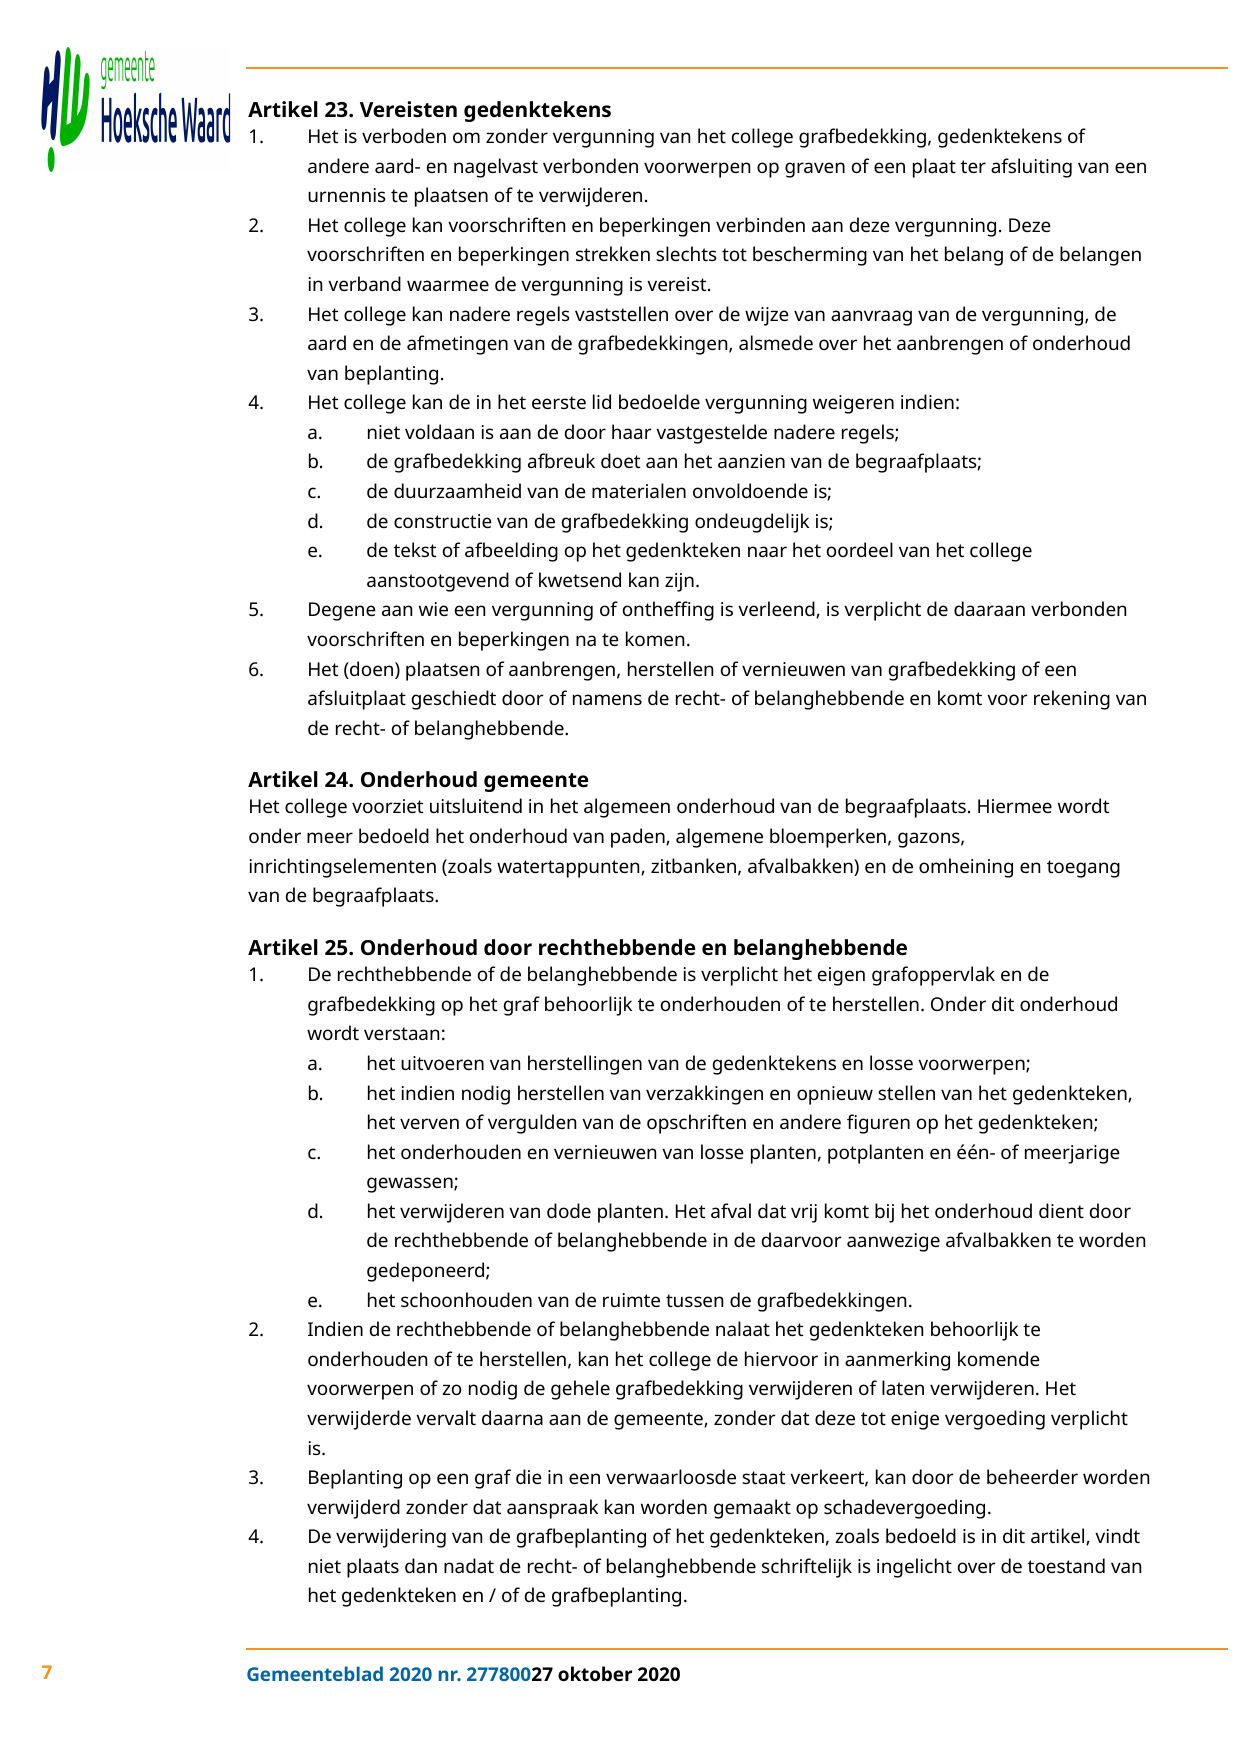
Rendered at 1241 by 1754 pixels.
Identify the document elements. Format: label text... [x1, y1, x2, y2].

list Het (doen) plaatsen of aanbrengen, herstellen of vernieuwen van grafbedekking of een afsluitplaat geschiedt door of namens de recht- of belanghebbende en komt voor rekening van de recht- of belanghebbende. [248, 656, 1152, 741]
list Het college kan voorschriften en beperkingen verbinden aan deze vergunning. Deze voorschriften en beperkingen strekken slechts tot bescherming van het belang of de belangen in verband waarmee de vergunning is vereist. [248, 212, 1152, 297]
list het onderhouden en vernieuwen van losse planten, potplanten en één- of meerjarige gewassen; [307, 1139, 1152, 1194]
picture [41, 47, 231, 172]
list het verwijderen van dode planten. Het afval dat vrij komt bij het onderhoud dient door de rechthebbende of belanghebbende in de daarvoor aanwezige afvalbakken te worden gedeponeerd; [307, 1198, 1152, 1283]
list het schoonhouden van de ruimte tussen de grafbedekkingen. [307, 1287, 1152, 1312]
list de tekst of afbeelding op het gedenkteken naar het oordeel van het college aanstootgevend of kwetsend kan zijn. [307, 537, 1152, 593]
text Het college voorziet uitsluitend in het algemeen onderhoud van de begraafplaats. Hiermee wordt onder meer bedoeld het onderhoud van paden, algemene bloemperken, gazons, inrichtingselementen (zoals watertappunten, zitbanken, afvalbakken) en de omheining en toegang van de begraafplaats. [248, 794, 1152, 908]
list Indien de rechthebbende of belanghebbende nalaat het gedenkteken behoorlijk te onderhouden of te herstellen, kan het college de hiervoor in aanmerking komende voorwerpen of zo nodig de gehele grafbedekking verwijderen of laten verwijderen. Het verwijderde vervalt daarna aan de gemeente, zonder dat deze tot enige vergoeding verplicht is. [248, 1316, 1152, 1460]
list Het college kan de in het eerste lid bedoelde vergunning weigeren indien: [248, 389, 1152, 415]
list de duurzaamheid van de materialen onvoldoende is; [307, 478, 1152, 504]
list Beplanting op een graf die in een verwaarloosde staat verkeert, kan door de beheerder worden verwijderd zonder dat aanspraak kan worden gemaakt op schadevergoeding. [248, 1464, 1152, 1519]
list De verwijdering van de grafbeplanting of het gedenkteken, zoals bedoeld is in dit artikel, vindt niet plaats dan nadat de recht- of belanghebbende schriftelijk is ingelicht over de toestand van het gedenkteken en / of de grafbeplanting. [248, 1523, 1152, 1608]
list de constructie van de grafbedekking ondeugdelijk is; [307, 508, 1152, 533]
text Artikel 25. Onderhoud door rechthebbende en belanghebbende [248, 933, 1152, 961]
list niet voldaan is aan de door haar vastgestelde nadere regels; [307, 419, 1152, 445]
list de grafbedekking afbreuk doet aan het aanzien van de begraafplaats; [307, 449, 1152, 474]
text Artikel 23. Vereisten gedenktekens [248, 95, 1152, 123]
list Het is verboden om zonder vergunning van het college grafbedekking, gedenktekens of andere aard- en nagelvast verbonden voorwerpen op graven of een plaat ter afsluiting van een urnennis te plaatsen of te verwijderen. [248, 123, 1152, 208]
list Het college kan nadere regels vaststellen over de wijze van aanvraag van de vergunning, de aard en de afmetingen van de grafbedekkingen, alsmede over het aanbrengen of onderhoud van beplanting. [248, 301, 1152, 386]
text Artikel 24. Onderhoud gemeente [248, 765, 1152, 794]
list De rechthebbende of de belanghebbende is verplicht het eigen grafoppervlak en de grafbedekking op het graf behoorlijk te onderhouden of te herstellen. Onder dit onderhoud wordt verstaan: [248, 961, 1152, 1046]
list het indien nodig herstellen van verzakkingen en opnieuw stellen van het gedenkteken, het verven of vergulden van de opschriften en andere figuren op het gedenkteken; [307, 1080, 1152, 1135]
list het uitvoeren van herstellingen van de gedenktekens en losse voorwerpen; [307, 1050, 1152, 1076]
list Degene aan wie een vergunning of ontheffing is verleend, is verplicht de daaraan verbonden voorschriften en beperkingen na te komen. [248, 597, 1152, 652]
